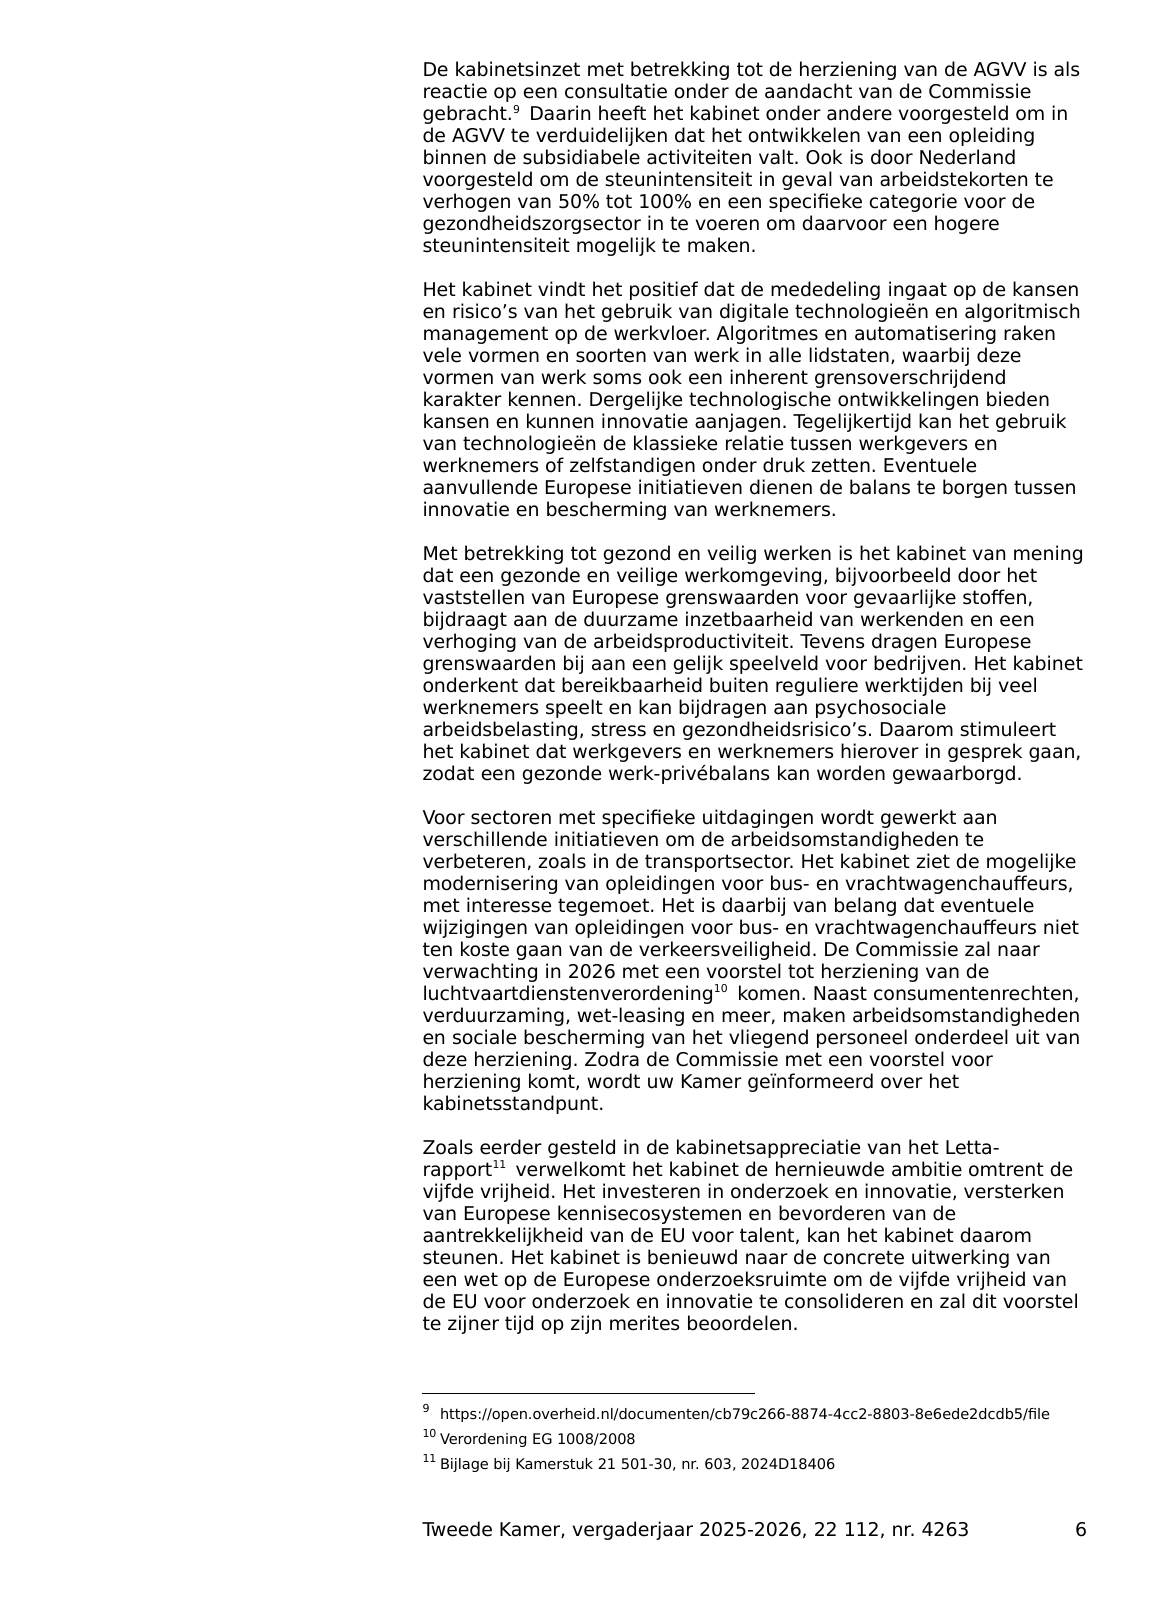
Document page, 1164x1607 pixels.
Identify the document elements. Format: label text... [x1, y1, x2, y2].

text Met betrekking tot gezond en veilig werken is het kabinet van mening dat een gezonde en veilige werkomgeving, bijvoorbeeld door het vaststellen van Europese grenswaarden voor gevaarlijke stoffen, bijdraagt aan de duurzame inzetbaarheid van werkenden en een verhoging van de arbeidsproductiviteit. Tevens dragen Europese grenswaarden bij aan een gelijk speelveld voor bedrijven. Het kabinet onderkent dat bereikbaarheid buiten reguliere werktijden bij veel werknemers speelt en kan bijdragen aan psychosociale arbeidsbelasting, stress en gezondheidsrisico’s. Daarom stimuleert het kabinet dat werkgevers en werknemers hierover in gesprek gaan, zodat een gezonde werk-privébalans kan worden gewaarborgd. [422, 543, 1087, 785]
text Bijlage bij Kamerstuk 21 501-30, nr. 603, 2024D18406 [422, 1452, 1087, 1474]
text Voor sectoren met specifieke uitdagingen wordt gewerkt aan verschillende initiatieven om de arbeidsomstandigheden te verbeteren, zoals in de transportsector. Het kabinet ziet de mogelijke modernisering van opleidingen voor bus- en vrachtwagenchauffeurs, met interesse tegemoet. Het is daarbij van belang dat eventuele wijzigingen van opleidingen voor bus- en vrachtwagenchauffeurs niet ten koste gaan van de verkeersveiligheid. De Commissie zal naar verwachting in 2026 met een voorstel tot herziening van de luchtvaartdienstenverordening komen. Naast consumentenrechten, verduurzaming, wet-leasing en meer, maken arbeidsomstandigheden en sociale bescherming van het vliegend personeel onderdeel uit van deze herziening. Zodra de Commissie met een voorstel voor herziening komt, wordt uw Kamer geïnformeerd over het kabinetsstandpunt. [422, 807, 1087, 1115]
text De kabinetsinzet met betrekking tot de herziening van de AGVV is als reactie op een consultatie onder de aandacht van de Commissie gebracht. Daarin heeft het kabinet onder andere voorgesteld om in de AGVV te verduidelijken dat het ontwikkelen van een opleiding binnen de subsidiabele activiteiten valt. Ook is door Nederland voorgesteld om de steunintensiteit in geval van arbeidstekorten te verhogen van 50% tot 100% en een specifieke categorie voor de gezondheidszorgsector in te voeren om daarvoor een hogere steunintensiteit mogelijk te maken. [422, 59, 1087, 257]
text https://open.overheid.nl/documenten/cb79c266-8874-4cc2-8803-8e6ede2dcdb5/file [422, 1402, 1087, 1424]
text Verordening EG 1008/2008 [422, 1427, 1087, 1449]
text Het kabinet vindt het positief dat de mededeling ingaat op de kansen en risico’s van het gebruik van digitale technologieën en algoritmisch management op de werkvloer. Algoritmes en automatisering raken vele vormen en soorten van werk in alle lidstaten, waarbij deze vormen van werk soms ook een inherent grensoverschrijdend karakter kennen. Dergelijke technologische ontwikkelingen bieden kansen en kunnen innovatie aanjagen. Tegelijkertijd kan het gebruik van technologieën de klassieke relatie tussen werkgevers en werknemers of zelfstandigen onder druk zetten. Eventuele aanvullende Europese initiatieven dienen de balans te borgen tussen innovatie en bescherming van werknemers. [422, 279, 1087, 521]
text Zoals eerder gesteld in de kabinetsappreciatie van het Letta-rapport verwelkomt het kabinet de hernieuwde ambitie omtrent de vijfde vrijheid. Het investeren in onderzoek en innovatie, versterken van Europese kennisecosystemen en bevorderen van de aantrekkelijkheid van de EU voor talent, kan het kabinet daarom steunen. Het kabinet is benieuwd naar de concrete uitwerking van een wet op de Europese onderzoeksruimte om de vijfde vrijheid van de EU voor onderzoek en innovatie te consolideren en zal dit voorstel te zijner tijd op zijn merites beoordelen. [422, 1137, 1087, 1335]
